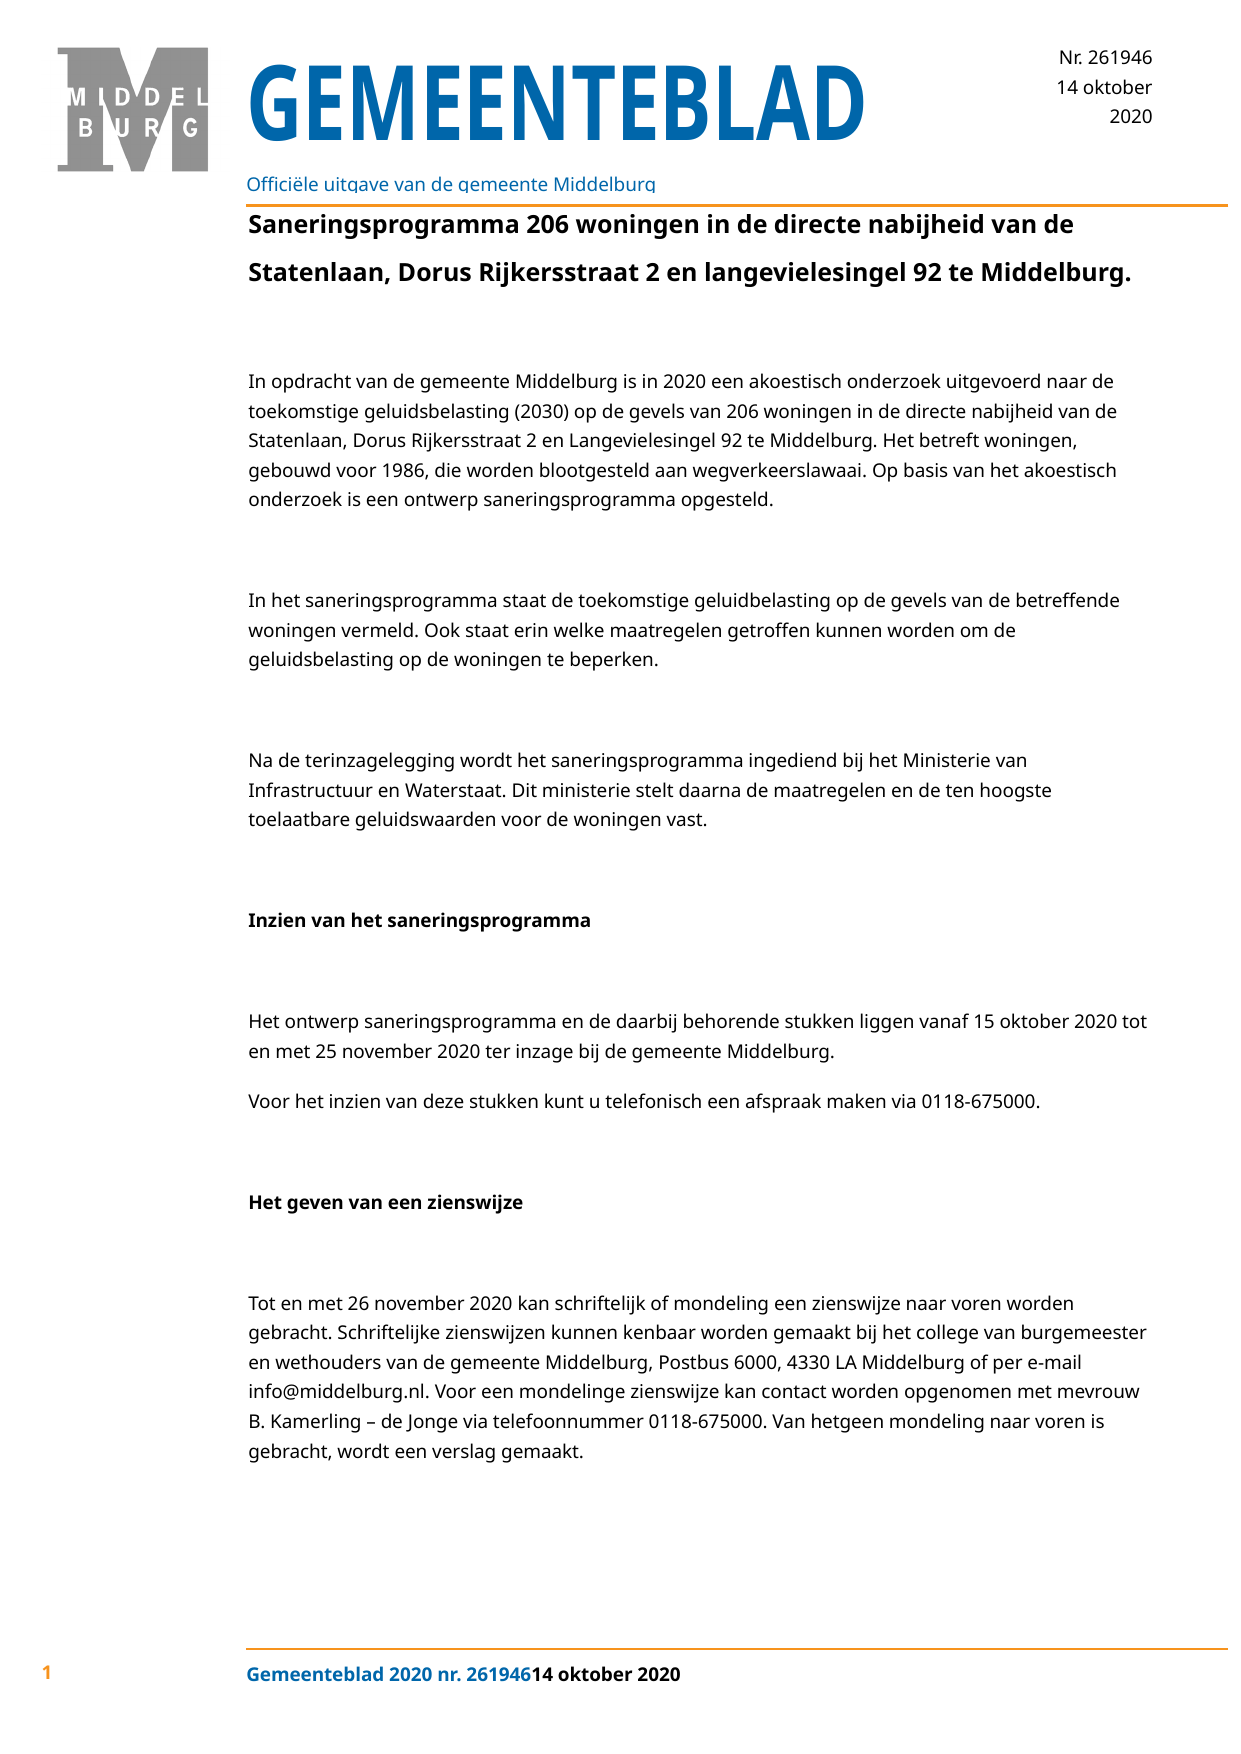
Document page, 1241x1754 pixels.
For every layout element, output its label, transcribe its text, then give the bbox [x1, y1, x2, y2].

text In het saneringsprogramma staat de toekomstige geluidbelasting op de gevels van de betreffende woningen vermeld. Ook staat erin welke maatregelen getroffen kunnen worden om de geluidsbelasting op de woningen te beperken. [248, 587, 1152, 672]
picture [41, 47, 231, 172]
text Saneringsprogramma 206 woningen in de directe nabijheid van de Statenlaan, Dorus Rijkersstraat 2 en langevielesingel 92 te Middelburg. [248, 207, 1152, 288]
text Het ontwerp saneringsprogramma en de daarbij behorende stukken liggen vanaf 15 oktober 2020 tot en met 25 november 2020 ter inzage bij de gemeente Middelburg. [248, 1008, 1152, 1064]
text Tot en met 26 november 2020 kan schriftelijk of mondeling een zienswijze naar voren worden gebracht. Schriftelijke zienswijzen kunnen kenbaar worden gemaakt bij het college van burgemeester en wethouders van de gemeente Middelburg, Postbus 6000, 4330 LA Middelburg of per e-mail info@middelburg.nl. Voor een mondelinge zienswijze kan contact worden opgenomen met mevrouw B. Kamerling – de Jonge via telefoonnummer 0118-675000. Van hetgeen mondeling naar voren is gebracht, wordt een verslag gemaakt. [248, 1290, 1152, 1464]
text In opdracht van de gemeente Middelburg is in 2020 een akoestisch onderzoek uitgevoerd naar de toekomstige geluidsbelasting (2030) op de gevels van 206 woningen in de directe nabijheid van de Statenlaan, Dorus Rijkersstraat 2 en Langevielesingel 92 te Middelburg. Het betreft woningen, gebouwd voor 1986, die worden blootgesteld aan wegverkeerslawaai. Op basis van het akoestisch onderzoek is een ontwerp saneringsprogramma opgesteld. [248, 368, 1152, 512]
text Het geven van een zienswijze [248, 1189, 1152, 1215]
text Inzien van het saneringsprogramma [248, 907, 1152, 933]
text Na de terinzagelegging wordt het saneringsprogramma ingediend bij het Ministerie van Infrastructuur en Waterstaat. Dit ministerie stelt daarna de maatregelen en de ten hoogste toelaatbare geluidswaarden voor de woningen vast. [248, 747, 1152, 832]
text Voor het inzien van deze stukken kunt u telefonisch een afspraak maken via 0118-675000. [248, 1088, 1152, 1114]
